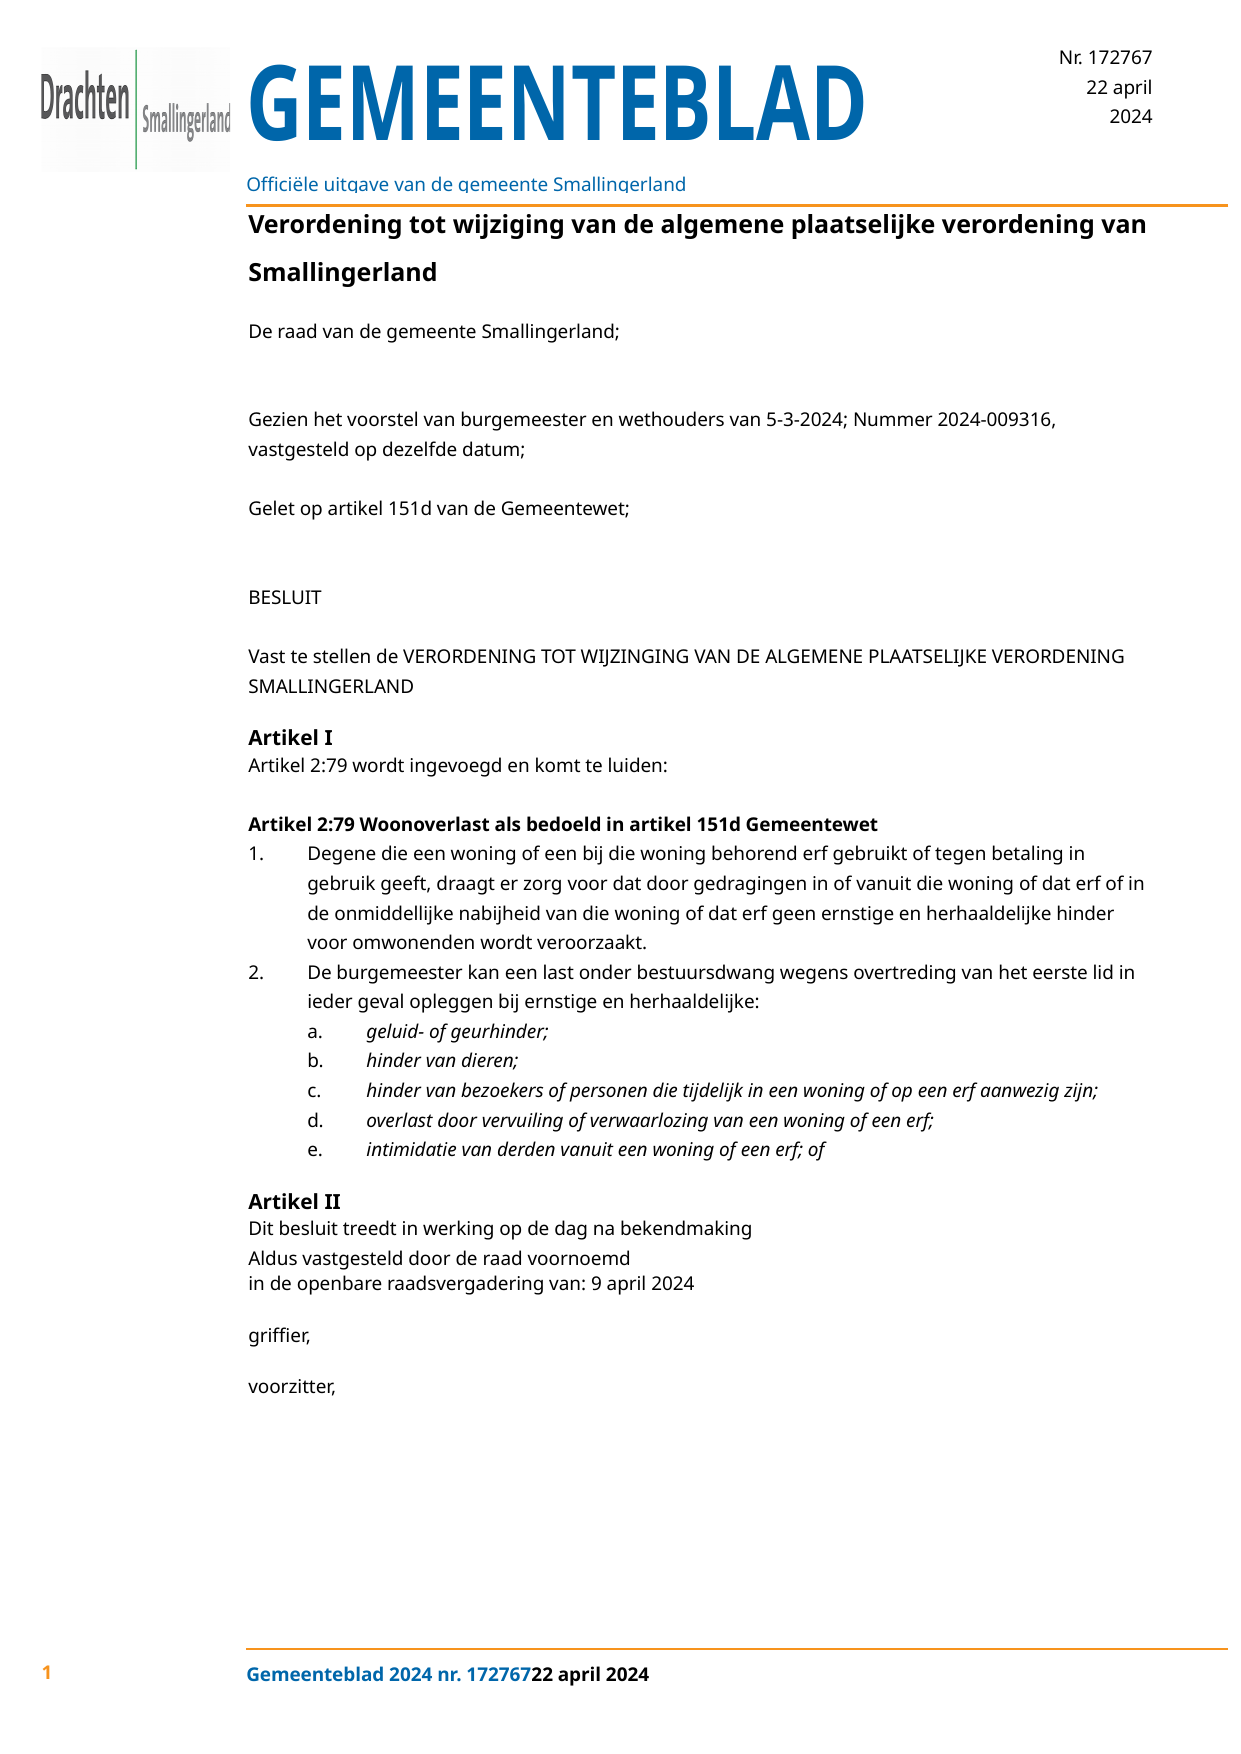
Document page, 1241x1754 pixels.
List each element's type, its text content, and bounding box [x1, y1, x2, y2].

list geluid- of geurhinder; [307, 1018, 1152, 1044]
text voorzitter, [248, 1373, 1152, 1399]
list De burgemeester kan een last onder bestuursdwang wegens overtreding van het eerste lid in ieder geval opleggen bij ernstige en herhaaldelijke: [248, 959, 1152, 1014]
text BESLUIT [248, 584, 1152, 610]
text De raad van de gemeente Smallingerland; [248, 318, 1152, 344]
text Verordening tot wijziging van de algemene plaatselijke verordening van Smallingerland [248, 207, 1152, 288]
text Artikel II [248, 1187, 1152, 1215]
picture [41, 47, 231, 172]
text Gelet op artikel 151d van de Gemeentewet; [248, 495, 1152, 521]
text Artikel I [248, 723, 1152, 752]
list Degene die een woning of een bij die woning behorend erf gebruikt of tegen betaling in gebruik geeft, draagt er zorg voor dat door gedragingen in of vanuit die woning of dat erf of in de onmiddellijke nabijheid van die woning of dat erf geen ernstige en herhaaldelijke hinder voor omwonenden wordt veroorzaakt. [248, 841, 1152, 955]
text Gezien het voorstel van burgemeester en wethouders van 5-3-2024; Nummer 2024-009316, vastgesteld op dezelfde datum; [248, 407, 1152, 462]
text griffier, [248, 1322, 1152, 1348]
list intimidatie van derden vanuit een woning of een erf; of [307, 1136, 1152, 1162]
text Vast te stellen de VERORDENING TOT WIJZINGING VAN DE ALGEMENE PLAATSELIJKE VERORDENING SMALLINGERLAND [248, 643, 1152, 699]
list hinder van dieren; [307, 1048, 1152, 1073]
text in de openbare raadsvergadering van: 9 april 2024 [248, 1271, 1152, 1296]
text Aldus vastgesteld door de raad voornoemd [248, 1245, 1152, 1271]
list overlast door vervuiling of verwaarlozing van een woning of een erf; [307, 1107, 1152, 1132]
text Dit besluit treedt in werking op de dag na bekendmaking [248, 1215, 1152, 1241]
text Artikel 2:79 wordt ingevoegd en komt te luiden: [248, 752, 1152, 777]
list hinder van bezoekers of personen die tijdelijk in een woning of op een erf aanwezig zijn; [307, 1077, 1152, 1103]
text Artikel 2:79 Woonoverlast als bedoeld in artikel 151d Gemeentewet [248, 811, 1152, 837]
